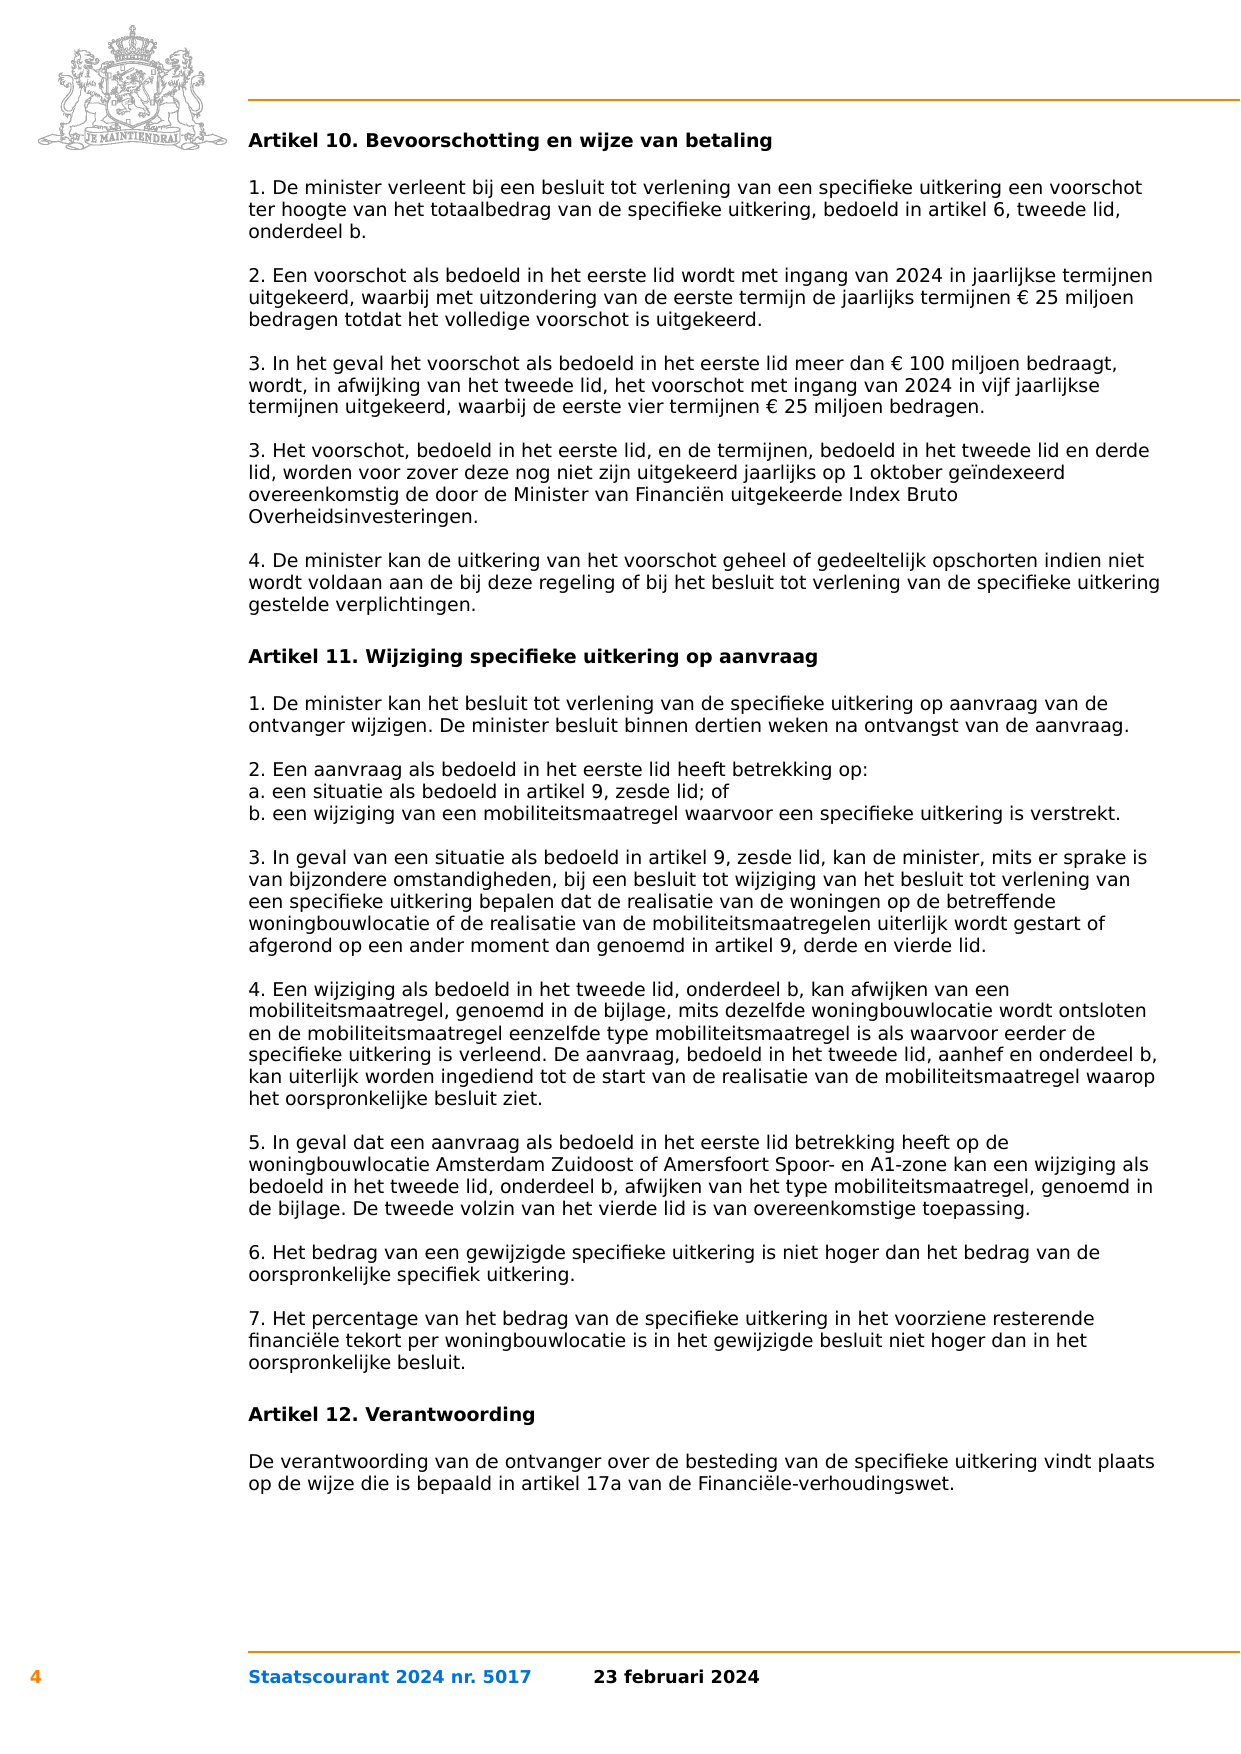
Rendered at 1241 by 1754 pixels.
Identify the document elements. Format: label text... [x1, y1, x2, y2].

text 3. In geval van een situatie als bedoeld in artikel 9, zesde lid, kan de minister, mits er sprake is van bijzondere omstandigheden, bij een besluit tot wijziging van het besluit tot verlening van een specifieke uitkering bepalen dat de realisatie van de woningen op de betreffende woningbouwlocatie of de realisatie van de mobiliteitsmaatregelen uiterlijk wordt gestart of afgerond op een ander moment dan genoemd in artikel 9, derde en vierde lid. [248, 847, 1163, 957]
text 1. De minister kan het besluit tot verlening van de specifieke uitkering op aanvraag van de ontvanger wijzigen. De minister besluit binnen dertien weken na ontvangst van de aanvraag. [248, 693, 1163, 737]
text De verantwoording van de ontvanger over de besteding van de specifieke uitkering vindt plaats op de wijze die is bepaald in artikel 17a van de Financiële-verhoudingswet. [248, 1451, 1163, 1495]
text 1. De minister verleent bij een besluit tot verlening van een specifieke uitkering een voorschot ter hoogte van het totaalbedrag van de specifieke uitkering, bedoeld in artikel 6, tweede lid, onderdeel b. [248, 177, 1163, 243]
text a. een situatie als bedoeld in artikel 9, zesde lid; of [248, 781, 1163, 803]
text 5. In geval dat een aanvraag als bedoeld in het eerste lid betrekking heeft op de woningbouwlocatie Amsterdam Zuidoost of Amersfoort Spoor- en A1-zone kan een wijziging als bedoeld in het tweede lid, onderdeel b, afwijken van het type mobiliteitsmaatregel, genoemd in de bijlage. De tweede volzin van het vierde lid is van overeenkomstige toepassing. [248, 1132, 1163, 1220]
subtitle Artikel 10. Bevoorschotting en wijze van betaling [248, 130, 1163, 152]
picture [38, 25, 227, 150]
text 4. Een wijziging als bedoeld in het tweede lid, onderdeel b, kan afwijken van een mobiliteitsmaatregel, genoemd in de bijlage, mits dezelfde woningbouwlocatie wordt ontsloten en de mobiliteitsmaatregel eenzelfde type mobiliteitsmaatregel is als waarvoor eerder de specifieke uitkering is verleend. De aanvraag, bedoeld in het tweede lid, aanhef en onderdeel b, kan uiterlijk worden ingediend tot de start van de realisatie van de mobiliteitsmaatregel waarop het oorspronkelijke besluit ziet. [248, 978, 1163, 1110]
text 7. Het percentage van het bedrag van de specifieke uitkering in het voorziene resterende financiële tekort per woningbouwlocatie is in het gewijzigde besluit niet hoger dan in het oorspronkelijke besluit. [248, 1308, 1163, 1374]
text 3. In het geval het voorschot als bedoeld in het eerste lid meer dan € 100 miljoen bedraagt, wordt, in afwijking van het tweede lid, het voorschot met ingang van 2024 in vijf jaarlijkse termijnen uitgekeerd, waarbij de eerste vier termijnen € 25 miljoen bedragen. [248, 352, 1163, 418]
text 3. Het voorschot, bedoeld in het eerste lid, en de termijnen, bedoeld in het tweede lid en derde lid, worden voor zover deze nog niet zijn uitgekeerd jaarlijks op 1 oktober geïndexeerd overeenkomstig de door de Minister van Financiën uitgekeerde Index Bruto Overheidsinvesteringen. [248, 440, 1163, 528]
text 6. Het bedrag van een gewijzigde specifieke uitkering is niet hoger dan het bedrag van de oorspronkelijke specifiek uitkering. [248, 1242, 1163, 1286]
text 4. De minister kan de uitkering van het voorschot geheel of gedeeltelijk opschorten indien niet wordt voldaan aan de bij deze regeling of bij het besluit tot verlening van de specifieke uitkering gestelde verplichtingen. [248, 550, 1163, 616]
text b. een wijziging van een mobiliteitsmaatregel waarvoor een specifieke uitkering is verstrekt. [248, 803, 1163, 825]
subtitle Artikel 12. Verantwoording [248, 1404, 1163, 1426]
text 2. Een aanvraag als bedoeld in het eerste lid heeft betrekking op: [248, 759, 1163, 781]
text 2. Een voorschot als bedoeld in het eerste lid wordt met ingang van 2024 in jaarlijkse termijnen uitgekeerd, waarbij met uitzondering van de eerste termijn de jaarlijks termijnen € 25 miljoen bedragen totdat het volledige voorschot is uitgekeerd. [248, 265, 1163, 331]
subtitle Artikel 11. Wijziging specifieke uitkering op aanvraag [248, 646, 1163, 668]
